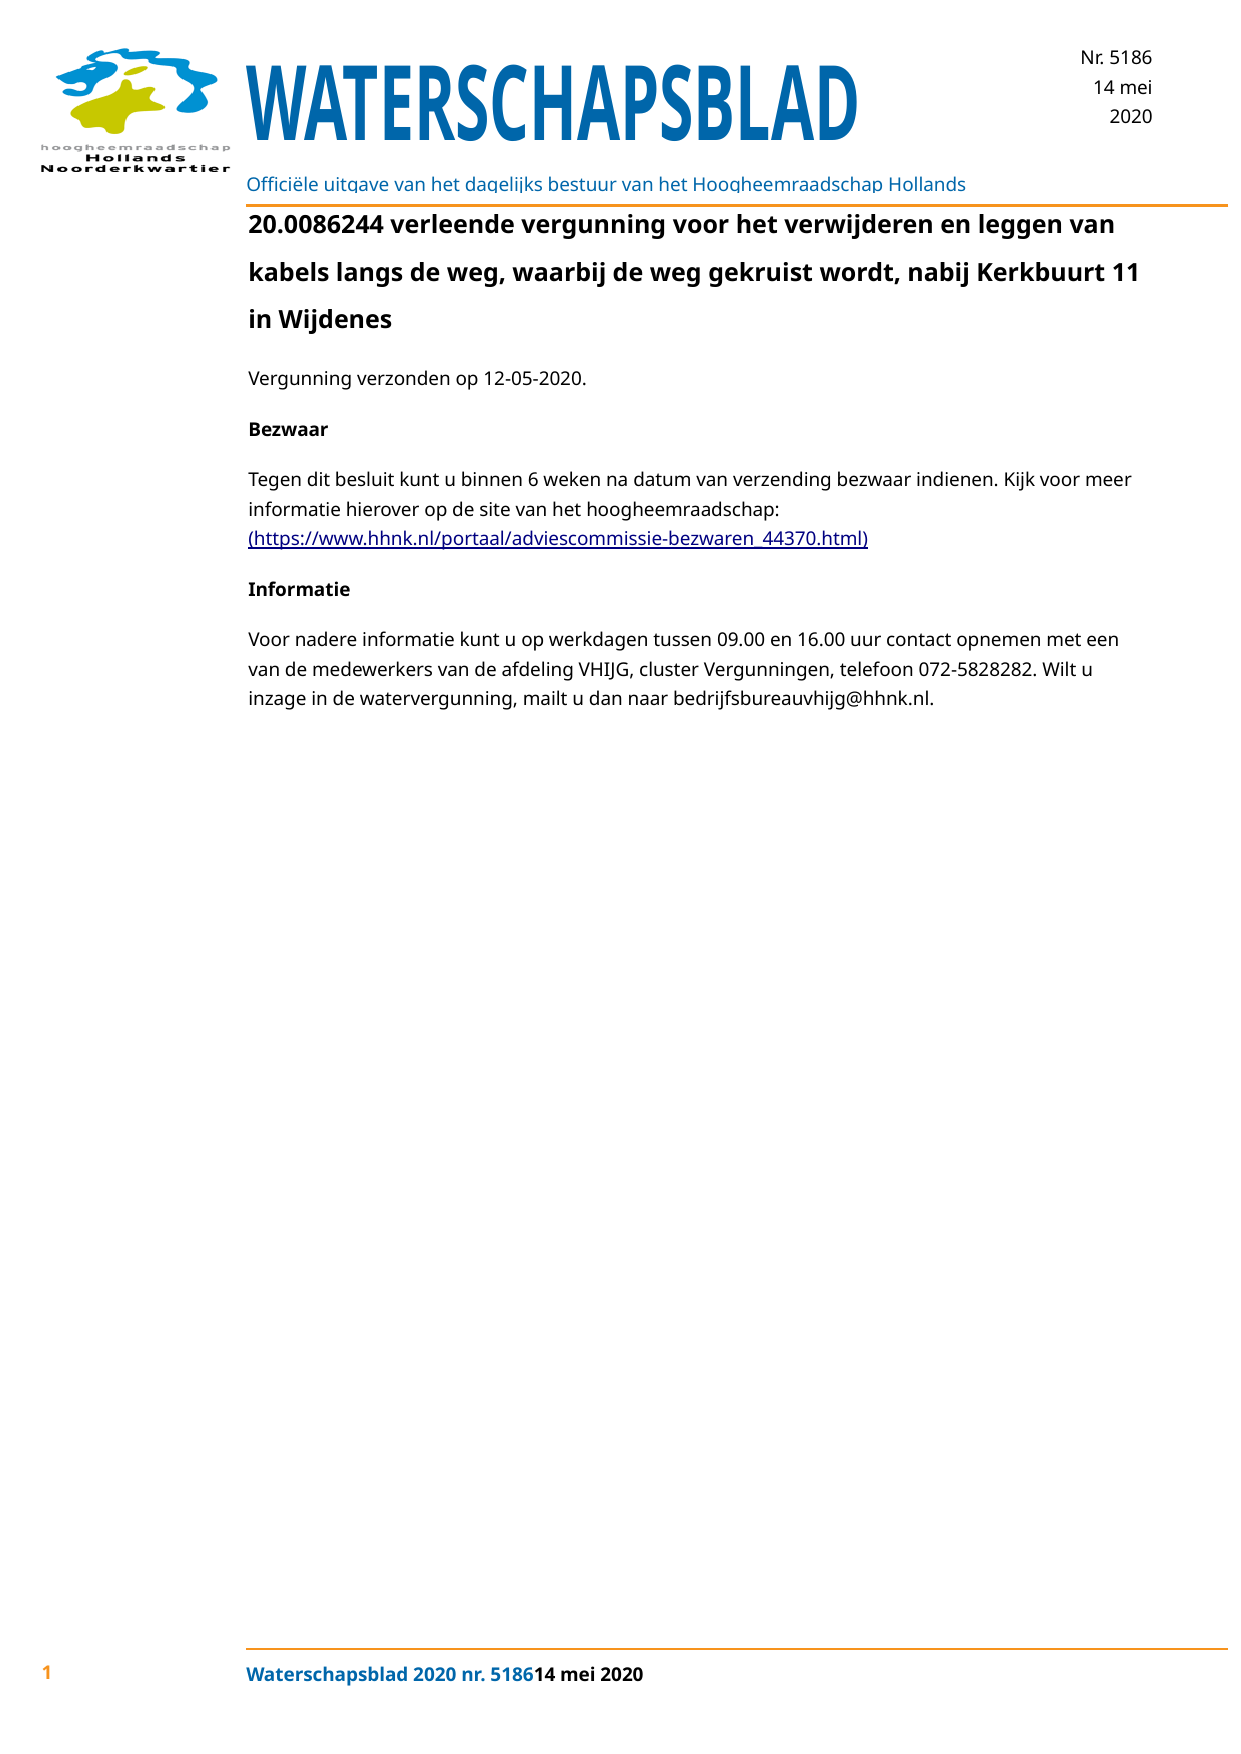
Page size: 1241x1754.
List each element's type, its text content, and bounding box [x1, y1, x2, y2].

text 20.0086244 verleende vergunning voor het verwijderen en leggen van kabels langs de weg, waarbij de weg gekruist wordt, nabij Kerkbuurt 11 in Wijdenes [248, 207, 1152, 336]
text Voor nadere informatie kunt u op werkdagen tussen 09.00 en 16.00 uur contact opnemen met een van de medewerkers van de afdeling VHIJG, cluster Vergunningen, telefoon 072-5828282. Wilt u inzage in de watervergunning, mailt u dan naar bedrijfsbureauvhijg@hhnk.nl. [248, 626, 1152, 711]
text Bezwaar [248, 416, 1152, 442]
text Tegen dit besluit kunt u binnen 6 weken na datum van verzending bezwaar indienen. Kijk voor meer informatie hierover op de site van het hoogheemraadschap: (https://www.hhnk.nl/portaal/adviescommissie-bezwaren_44370.html) [248, 466, 1152, 551]
text Informatie [248, 576, 1152, 602]
picture [41, 47, 231, 172]
text Vergunning verzonden op 12-05-2020. [248, 366, 1152, 391]
